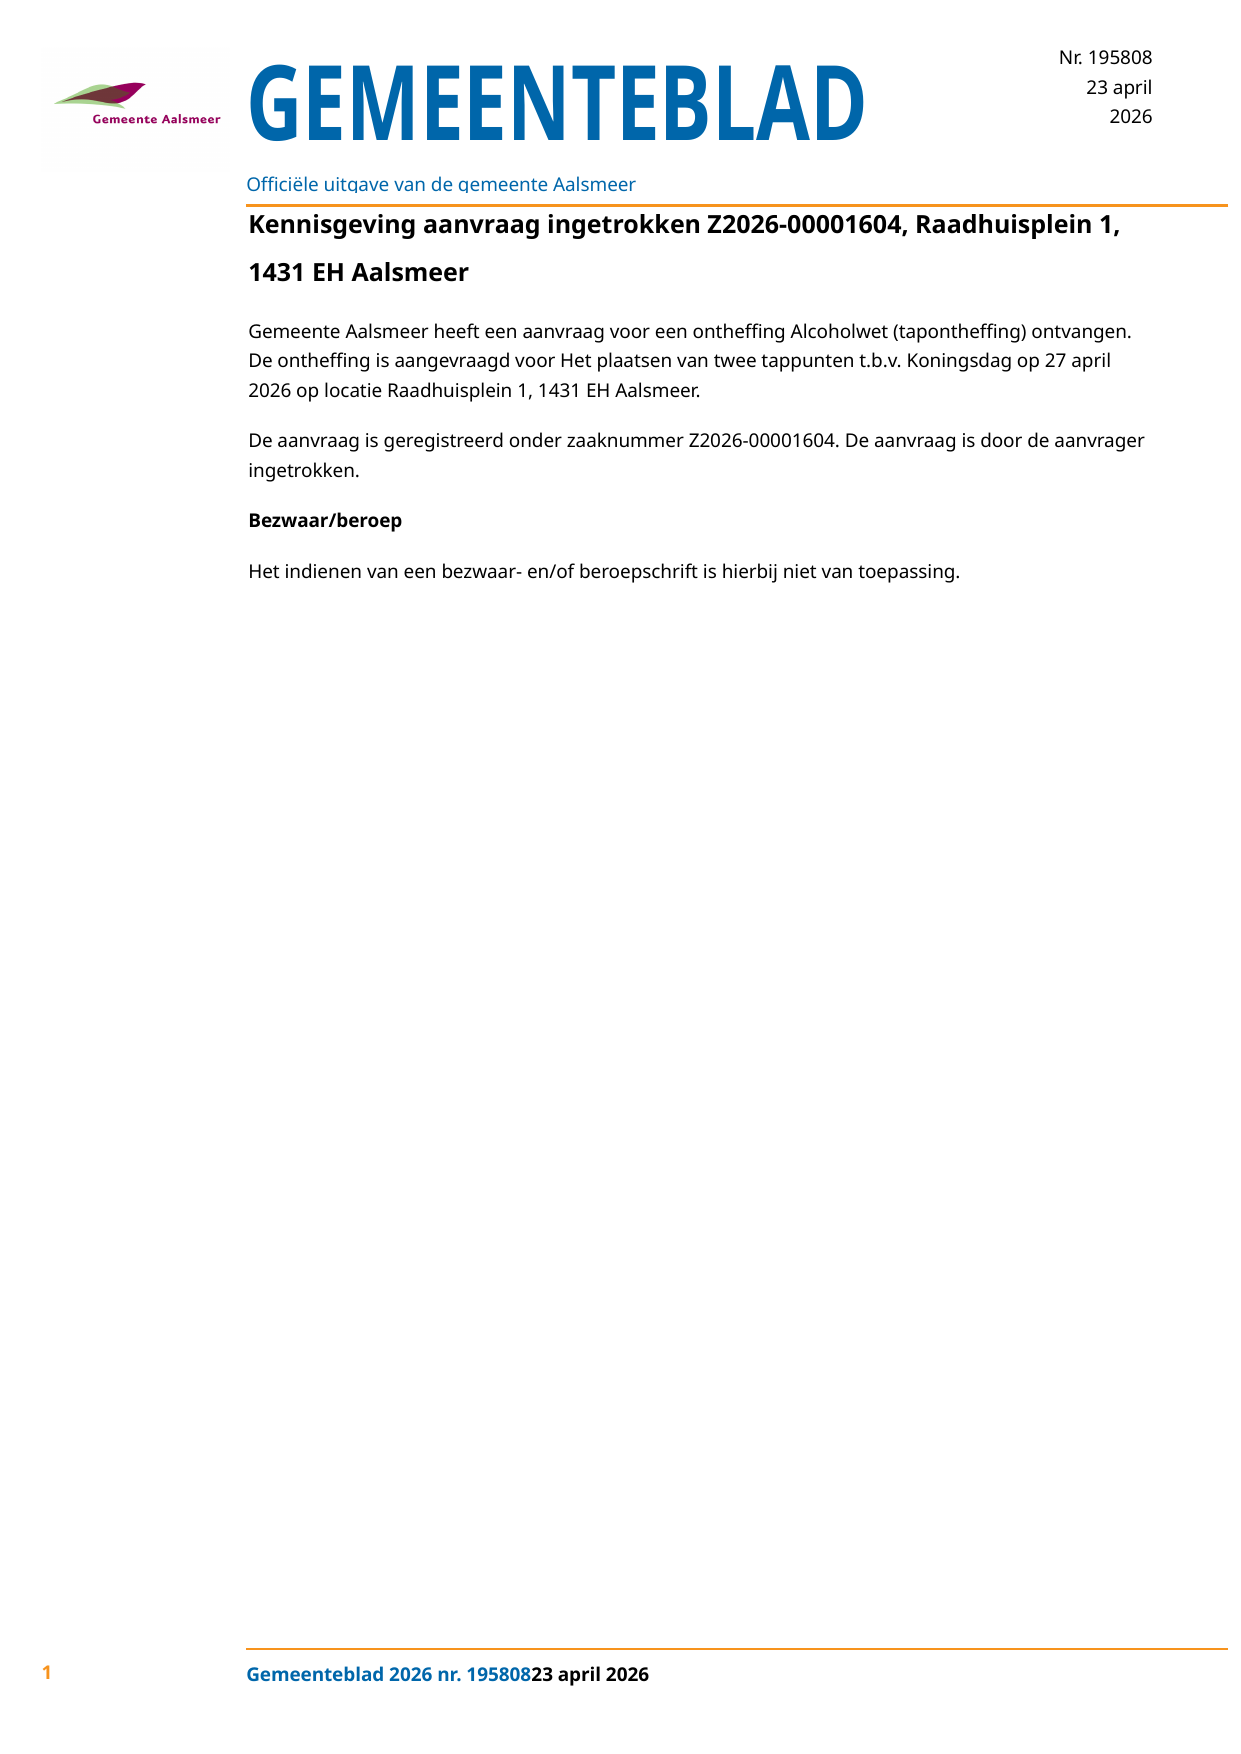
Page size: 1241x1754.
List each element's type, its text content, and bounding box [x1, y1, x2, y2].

picture [41, 47, 231, 172]
text Gemeente Aalsmeer heeft een aanvraag voor een ontheffing Alcoholwet (tapontheffing) ontvangen. De ontheffing is aangevraagd voor Het plaatsen van twee tappunten t.b.v. Koningsdag op 27 april 2026 op locatie Raadhuisplein 1, 1431 EH Aalsmeer. [248, 318, 1152, 403]
text Kennisgeving aanvraag ingetrokken Z2026-00001604, Raadhuisplein 1, 1431 EH Aalsmeer [248, 207, 1152, 288]
text De aanvraag is geregistreerd onder zaaknummer Z2026-00001604. De aanvraag is door de aanvrager ingetrokken. [248, 427, 1152, 483]
text Het indienen van een bezwaar- en/of beroepschrift is hierbij niet van toepassing. [248, 558, 1152, 584]
text Bezwaar/beroep [248, 507, 1152, 533]
